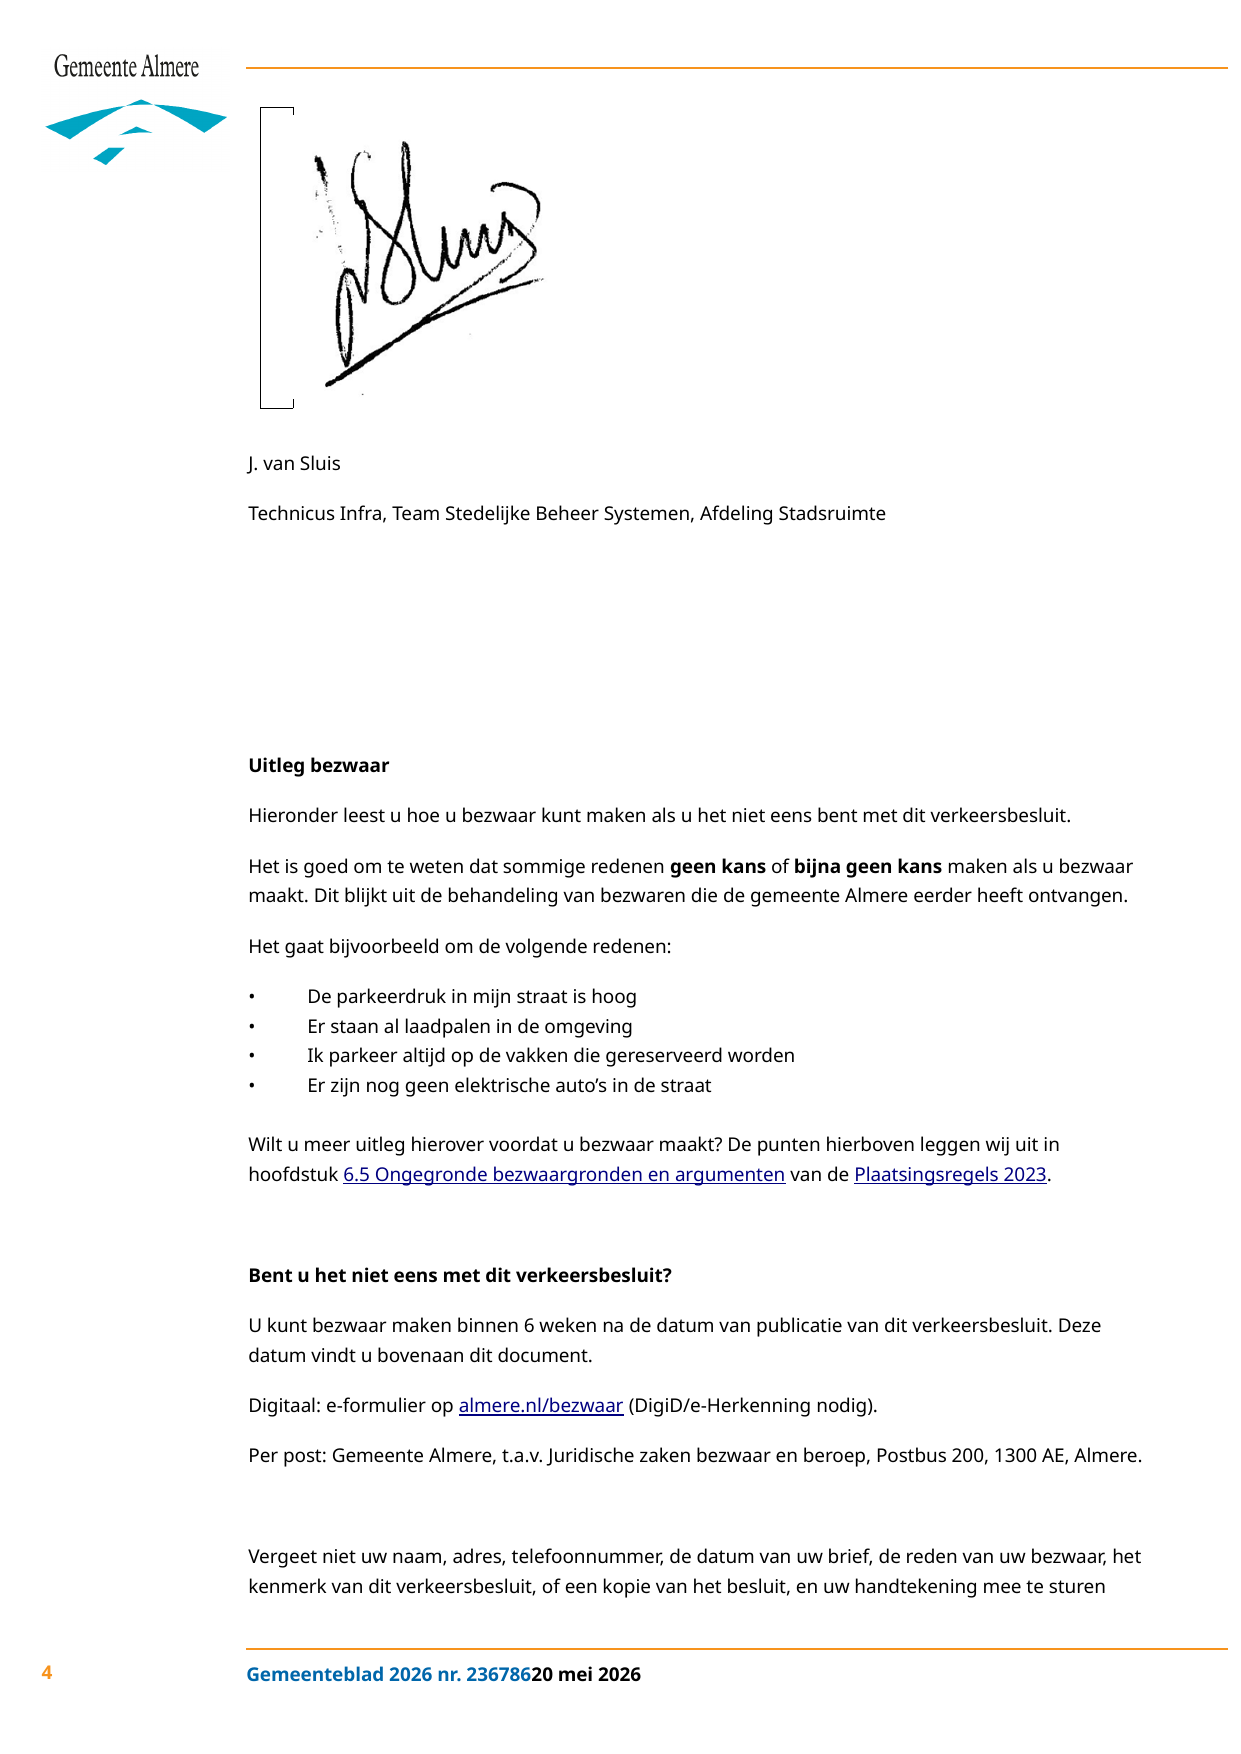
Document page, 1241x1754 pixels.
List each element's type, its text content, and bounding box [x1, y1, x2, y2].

text Bent u het niet eens met dit verkeersbesluit? [248, 1262, 1152, 1287]
list Er zijn nog geen elektrische auto’s in de straat [248, 1072, 1152, 1098]
text J. van Sluis [248, 450, 1152, 475]
text Wilt u meer uitleg hierover voordat u bezwaar maakt? De punten hierboven leggen wij uit in hoofdstuk 6.5 Ongegronde bezwaargronden en argumenten van de Plaatsingsregels 2023. [248, 1131, 1152, 1187]
list Ik parkeer altijd op de vakken die gereserveerd worden [248, 1043, 1152, 1068]
text Het is goed om te weten dat sommige redenen geen kans of bijna geen kans maken als u bezwaar maakt. Dit blijkt uit de behandeling van bezwaren die de gemeente Almere eerder heeft ontvangen. [248, 853, 1152, 908]
text Vergeet niet uw naam, adres, telefoonnummer, de datum van uw brief, de reden van uw bezwaar, het kenmerk van dit verkeersbesluit, of een kopie van het besluit, en uw handtekening mee te sturen [248, 1543, 1152, 1599]
text Uitleg bezwaar [248, 752, 1152, 778]
text Per post: Gemeente Almere, t.a.v. Juridische zaken bezwaar en beroep, Postbus 200, 1300 AE, Almere. [248, 1443, 1152, 1468]
text U kunt bezwaar maken binnen 6 weken na de datum van publicatie van dit verkeersbesluit. Deze datum vindt u bovenaan dit document. [248, 1312, 1152, 1367]
text Hieronder leest u hoe u bezwaar kunt maken als u het niet eens bent met dit verkeersbesluit. [248, 803, 1152, 828]
text Het gaat bijvoorbeeld om de volgende redenen: [248, 933, 1152, 959]
picture [268, 115, 565, 399]
picture [41, 47, 231, 172]
text Digitaal: e-formulier op almere.nl/bezwaar (DigiD/e-Herkenning nodig). [248, 1392, 1152, 1418]
list De parkeerdruk in mijn straat is hoog [248, 983, 1152, 1009]
text Technicus Infra, Team Stedelijke Beheer Systemen, Afdeling Stadsruimte [248, 500, 1152, 526]
list Er staan al laadpalen in de omgeving [248, 1013, 1152, 1039]
